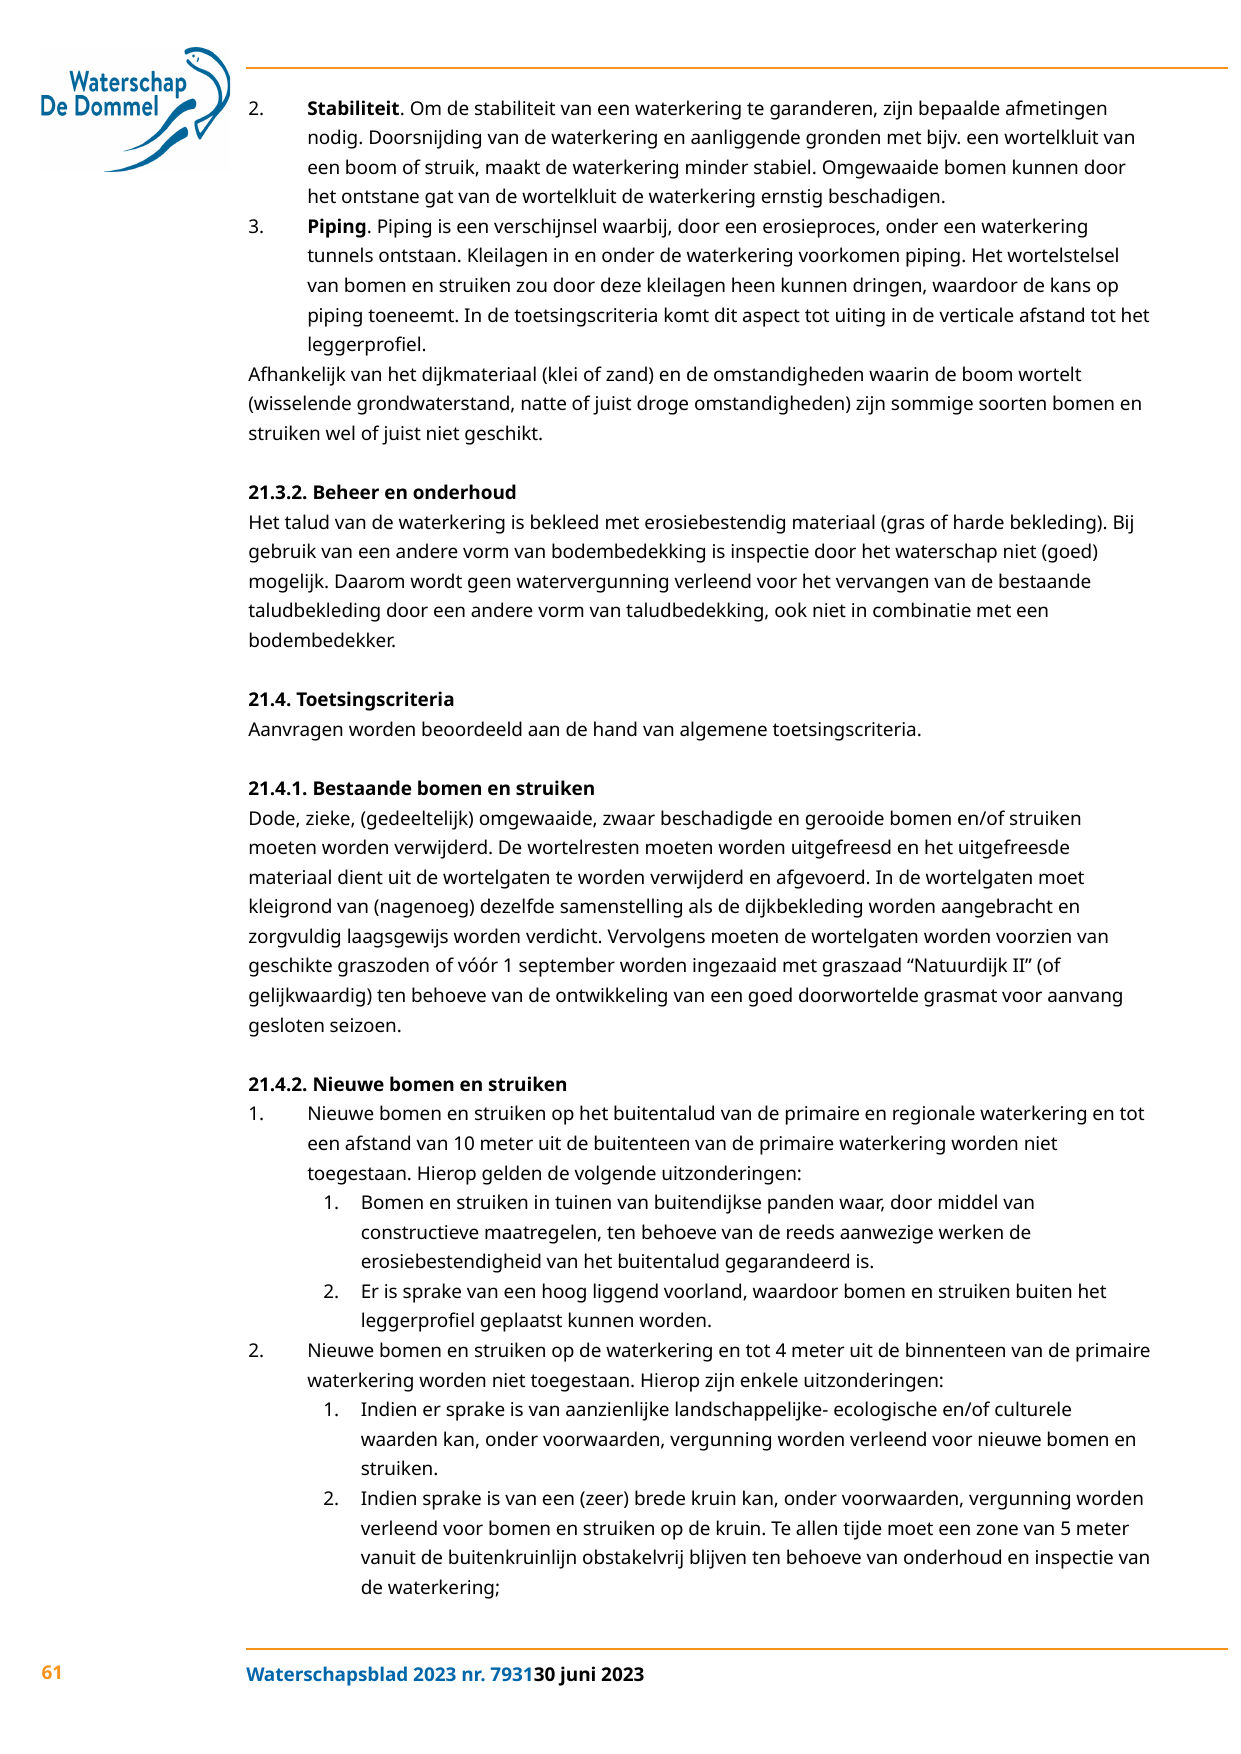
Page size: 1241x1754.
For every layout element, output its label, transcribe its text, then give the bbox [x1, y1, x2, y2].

list Indien er sprake is van aanzienlijke landschappelijke- ecologische en/of culturele waarden kan, onder voorwaarden, vergunning worden verleend voor nieuwe bomen en struiken. [323, 1396, 1152, 1481]
list Er is sprake van een hoog liggend voorland, waardoor bomen en struiken buiten het leggerprofiel geplaatst kunnen worden. [323, 1278, 1152, 1333]
list Bomen en struiken in tuinen van buitendijkse panden waar, door middel van constructieve maatregelen, ten behoeve van de reeds aanwezige werken de erosiebestendigheid van het buitentalud gegarandeerd is. [323, 1189, 1152, 1274]
text 21.3.2. Beheer en onderhoud [248, 479, 1152, 505]
list Nieuwe bomen en struiken op het buitentalud van de primaire en regionale waterkering en tot een afstand van 10 meter uit de buitenteen van de primaire waterkering worden niet toegestaan. Hierop gelden de volgende uitzonderingen: [248, 1101, 1152, 1186]
text 21.4. Toetsingscriteria [248, 686, 1152, 712]
text Aanvragen worden beoordeeld aan de hand van algemene toetsingscriteria. [248, 716, 1152, 742]
text 21.4.1. Bestaande bomen en struiken [248, 775, 1152, 801]
list Nieuwe bomen en struiken op de waterkering en tot 4 meter uit de binnenteen van de primaire waterkering worden niet toegestaan. Hierop zijn enkele uitzonderingen: [248, 1337, 1152, 1393]
text 21.4.2. Nieuwe bomen en struiken [248, 1071, 1152, 1097]
picture [198, 118, 210, 131]
list Indien sprake is van een (zeer) brede kruin kan, onder voorwaarden, vergunning worden verleend voor bomen en struiken op de kruin. Te allen tijde moet een zone van 5 meter vanuit de buitenkruinlijn obstakelvrij blijven ten behoeve van onderhoud en inspectie van de waterkering; [323, 1485, 1152, 1600]
picture [41, 47, 231, 172]
list Stabiliteit. Om de stabiliteit van een waterkering te garanderen, zijn bepaalde afmetingen nodig. Doorsnijding van de waterkering en aanliggende gronden met bijv. een wortelkluit van een boom of struik, maakt de waterkering minder stabiel. Omgewaaide bomen kunnen door het ontstane gat van de wortelkluit de waterkering ernstig beschadigen. [248, 95, 1152, 209]
text Afhankelijk van het dijkmateriaal (klei of zand) en de omstandigheden waarin de boom wortelt (wisselende grondwaterstand, natte of juist droge omstandigheden) zijn sommige soorten bomen en struiken wel of juist niet geschikt. [248, 361, 1152, 446]
list Piping. Piping is een verschijnsel waarbij, door een erosieproces, onder een waterkering tunnels ontstaan. Kleilagen in en onder de waterkering voorkomen piping. Het wortelstelsel van bomen en struiken zou door deze kleilagen heen kunnen dringen, waardoor de kans op piping toeneemt. In de toetsingscriteria komt dit aspect tot uiting in de verticale afstand tot het leggerprofiel. [248, 213, 1152, 357]
picture [204, 47, 231, 76]
picture [45, 99, 51, 111]
text Het talud van de waterkering is bekleed met erosiebestendig materiaal (gras of harde bekleding). Bij gebruik van een andere vorm van bodembedekking is inspectie door het waterschap niet (goed) mogelijk. Daarom wordt geen watervergunning verleend voor het vervangen van de bestaande taludbekleding door een andere vorm van taludbedekking, ook niet in combinatie met een bodembedekker. [248, 509, 1152, 653]
text Dode, zieke, (gedeeltelijk) omgewaaide, zwaar beschadigde en gerooide bomen en/of struiken moeten worden verwijderd. De wortelresten moeten worden uitgefreesd en het uitgefreesde materiaal dient uit de wortelgaten te worden verwijderd en afgevoerd. In de wortelgaten moet kleigrond van (nagenoeg) dezelfde samenstelling als de dijkbekleding worden aangebracht en zorgvuldig laagsgewijs worden verdicht. Vervolgens moeten de wortelgaten worden voorzien van geschikte graszoden of vóór 1 september worden ingezaaid met graszaad “Natuurdijk II” (of gelijkwaardig) ten behoeve van de ontwikkeling van een goed doorwortelde grasmat voor aanvang gesloten seizoen. [248, 805, 1152, 1038]
